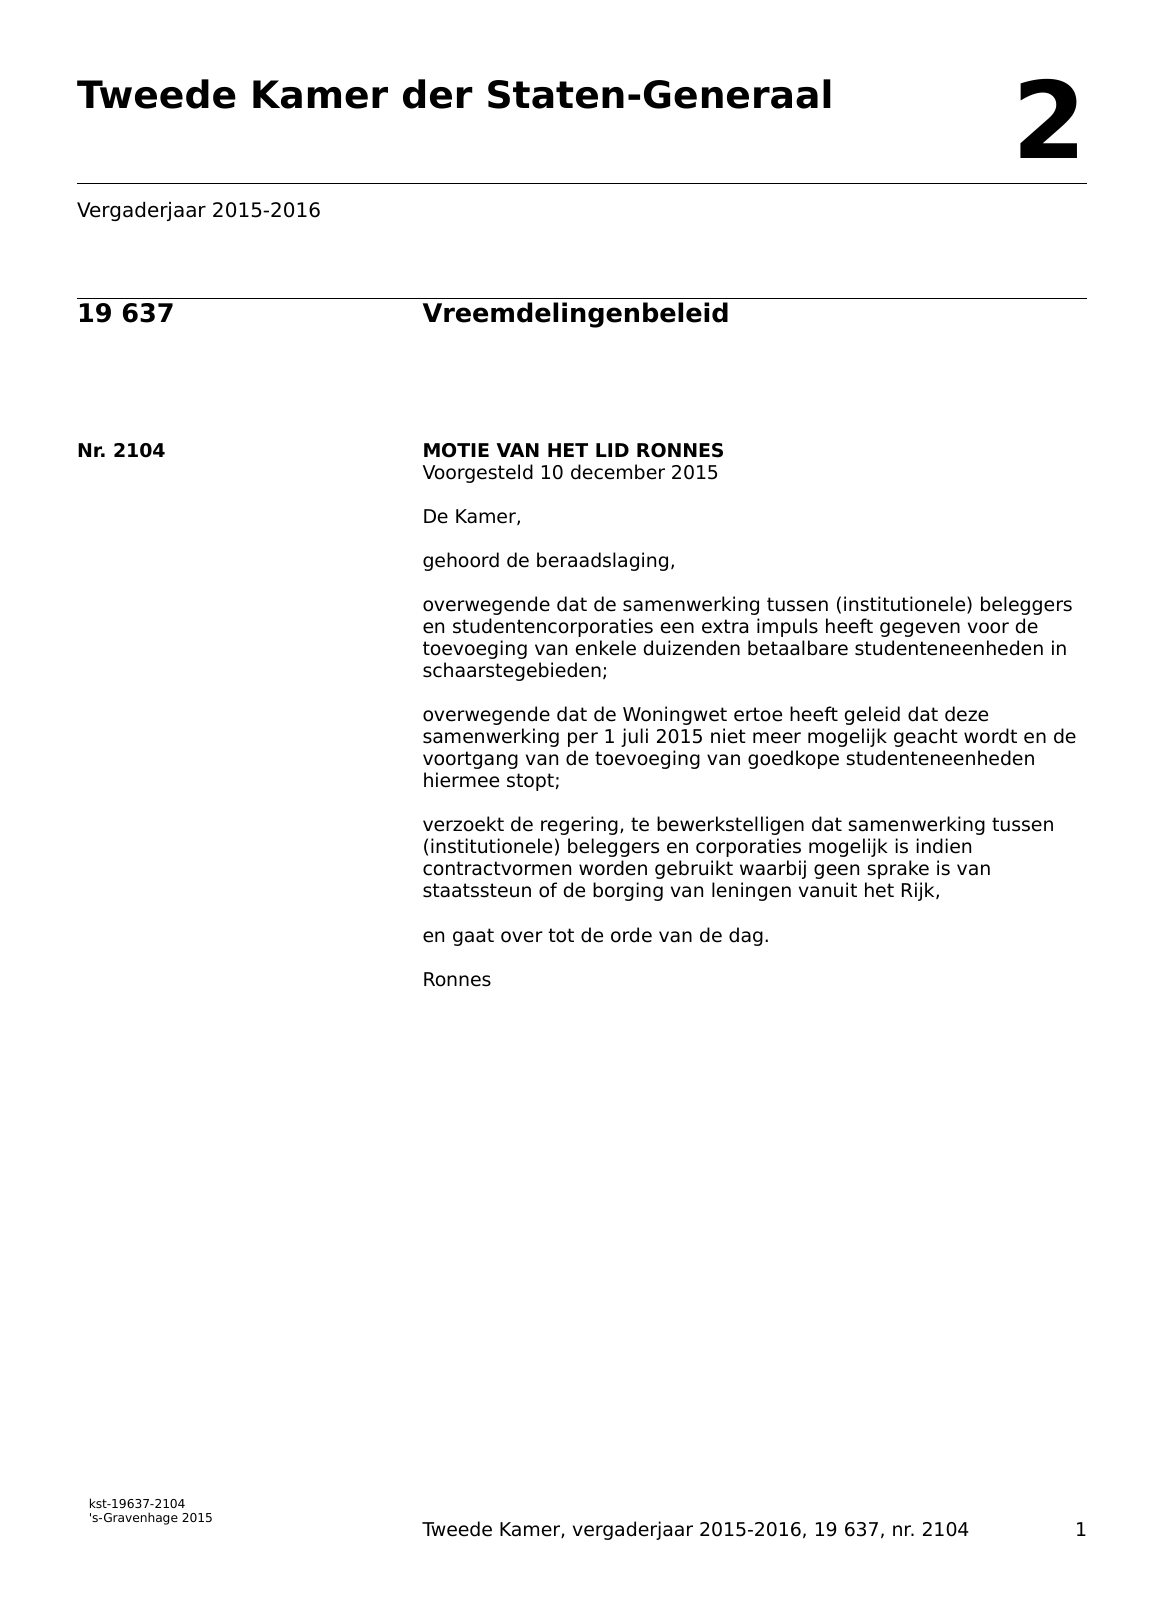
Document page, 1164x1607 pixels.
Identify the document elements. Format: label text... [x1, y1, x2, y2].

text en gaat over tot de orde van de dag. [422, 924, 1087, 946]
text Ronnes [422, 969, 1087, 991]
text De Kamer, [422, 506, 1087, 528]
text kst-19637-2104 [88, 1497, 323, 1511]
table_header Tweede Kamer der Staten-Generaal [77, 59, 886, 183]
text verzoekt de regering, te bewerkstelligen dat samenwerking tussen (institutionele) beleggers en corporaties mogelijk is indien contractvormen worden gebruikt waarbij geen sprake is van staatssteun of de borging van leningen vanuit het Rijk, [422, 814, 1087, 902]
text 's-Gravenhage 2015 [88, 1511, 323, 1525]
subtitle 19 637 Vreemdelingenbeleid [77, 299, 1087, 329]
text Voorgesteld 10 december 2015 [422, 462, 1087, 484]
text gehoord de beraadslaging, [422, 550, 1087, 572]
table_header 2 [886, 59, 1087, 183]
text overwegende dat de Woningwet ertoe heeft geleid dat deze samenwerking per 1 juli 2015 niet meer mogelijk geacht wordt en de voortgang van de toevoeging van goedkope studenteneenheden hiermee stopt; [422, 704, 1087, 792]
subtitle Nr. 2104 MOTIE VAN HET LID RONNES [77, 440, 1087, 462]
text overwegende dat de samenwerking tussen (institutionele) beleggers en studentencorporaties een extra impuls heeft gegeven voor de toevoeging van enkele duizenden betaalbare studenteneenheden in schaarstegebieden; [422, 594, 1087, 682]
table_cell Vergaderjaar 2015-2016 [77, 184, 1087, 298]
